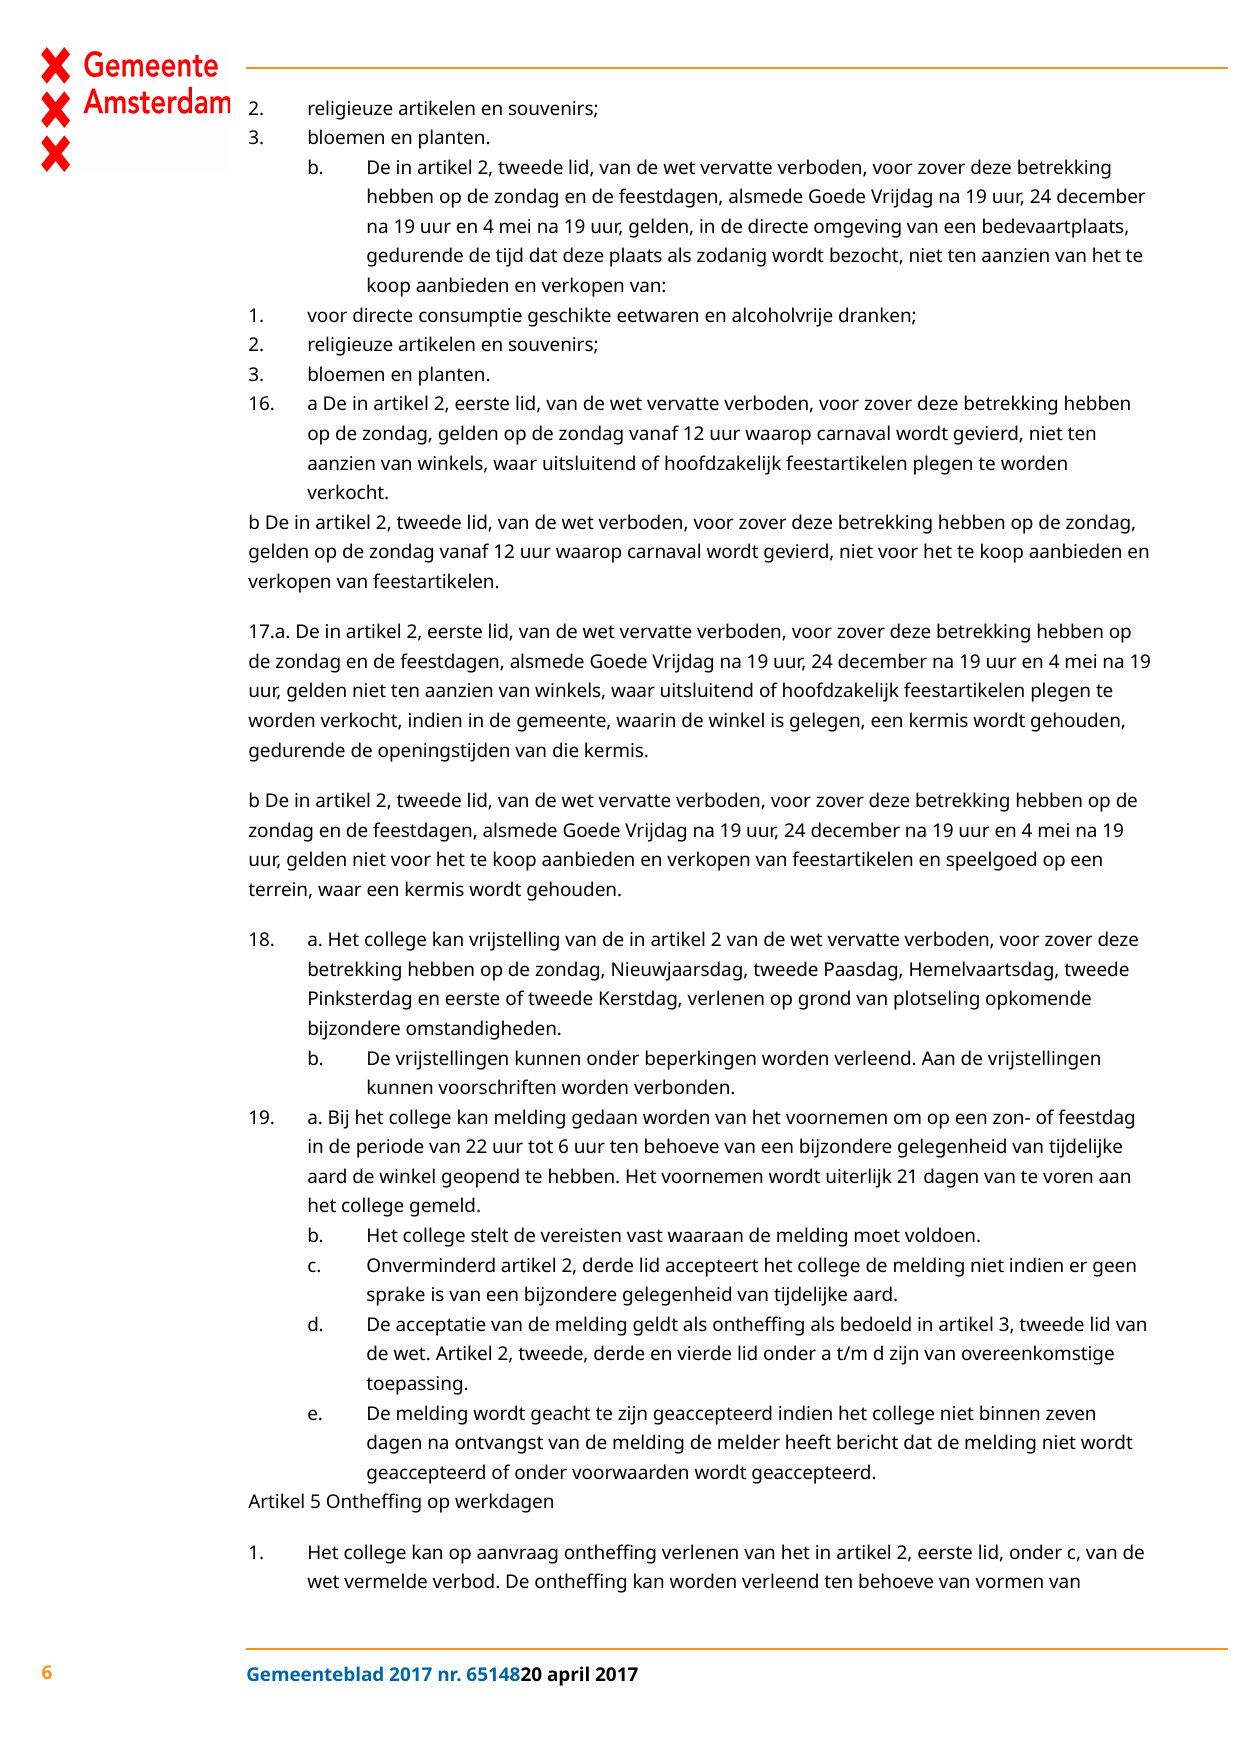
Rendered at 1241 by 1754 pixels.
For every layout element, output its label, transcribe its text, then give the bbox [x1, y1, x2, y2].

list religieuze artikelen en souvenirs; [248, 95, 1152, 121]
list bloemen en planten. [248, 124, 1152, 150]
text 17.a. De in artikel 2, eerste lid, van de wet vervatte verboden, voor zover deze betrekking hebben op de zondag en de feestdagen, alsmede Goede Vrijdag na 19 uur, 24 december na 19 uur en 4 mei na 19 uur, gelden niet ten aanzien van winkels, waar uitsluitend of hoofdzakelijk feestartikelen plegen te worden verkocht, indien in de gemeente, waarin de winkel is gelegen, een kermis wordt gehouden, gedurende de openingstijden van die kermis. [248, 618, 1152, 763]
text b De in artikel 2, tweede lid, van de wet verboden, voor zover deze betrekking hebben op de zondag, gelden op de zondag vanaf 12 uur waarop carnaval wordt gevierd, niet voor het te koop aanbieden en verkopen van feestartikelen. [248, 509, 1152, 594]
list voor directe consumptie geschikte eetwaren en alcoholvrije dranken; [248, 302, 1152, 328]
list a. Bij het college kan melding gedaan worden van het voornemen om op een zon- of feestdag in de periode van 22 uur tot 6 uur ten behoeve van een bijzondere gelegenheid van tijdelijke aard de winkel geopend te hebben. Het voornemen wordt uiterlijk 21 dagen van te voren aan het college gemeld. [248, 1104, 1152, 1218]
list Het college kan op aanvraag ontheffing verlenen van het in artikel 2, eerste lid, onder c, van de wet vermelde verbod. De ontheffing kan worden verleend ten behoeve van vormen van [248, 1539, 1152, 1594]
list De melding wordt geacht te zijn geaccepteerd indien het college niet binnen zeven dagen na ontvangst van de melding de melder heeft bericht dat de melding niet wordt geaccepteerd of onder voorwaarden wordt geaccepteerd. [307, 1400, 1152, 1485]
picture [41, 47, 231, 172]
list religieuze artikelen en souvenirs; [248, 331, 1152, 357]
list a. Het college kan vrijstelling van de in artikel 2 van de wet vervatte verboden, voor zover deze betrekking hebben op de zondag, Nieuwjaarsdag, tweede Paasdag, Hemelvaartsdag, tweede Pinksterdag en eerste of tweede Kerstdag, verlenen op grond van plotseling opkomende bijzondere omstandigheden. [248, 926, 1152, 1041]
list Het college stelt de vereisten vast waaraan de melding moet voldoen. [307, 1222, 1152, 1248]
list bloemen en planten. [248, 361, 1152, 387]
text Artikel 5 Ontheffing op werkdagen [248, 1488, 1152, 1514]
list De vrijstellingen kunnen onder beperkingen worden verleend. Aan de vrijstellingen kunnen voorschriften worden verbonden. [307, 1045, 1152, 1100]
list a De in artikel 2, eerste lid, van de wet vervatte verboden, voor zover deze betrekking hebben op de zondag, gelden op de zondag vanaf 12 uur waarop carnaval wordt gevierd, niet ten aanzien van winkels, waar uitsluitend of hoofdzakelijk feestartikelen plegen te worden verkocht. [248, 391, 1152, 505]
list Onverminderd artikel 2, derde lid accepteert het college de melding niet indien er geen sprake is van een bijzondere gelegenheid van tijdelijke aard. [307, 1252, 1152, 1307]
list De in artikel 2, tweede lid, van de wet vervatte verboden, voor zover deze betrekking hebben op de zondag en de feestdagen, alsmede Goede Vrijdag na 19 uur, 24 december na 19 uur en 4 mei na 19 uur, gelden, in de directe omgeving van een bedevaartplaats, gedurende de tijd dat deze plaats als zodanig wordt bezocht, niet ten aanzien van het te koop aanbieden en verkopen van: [307, 154, 1152, 298]
text b De in artikel 2, tweede lid, van de wet vervatte verboden, voor zover deze betrekking hebben op de zondag en de feestdagen, alsmede Goede Vrijdag na 19 uur, 24 december na 19 uur en 4 mei na 19 uur, gelden niet voor het te koop aanbieden en verkopen van feestartikelen en speelgoed op een terrein, waar een kermis wordt gehouden. [248, 787, 1152, 902]
list De acceptatie van de melding geldt als ontheffing als bedoeld in artikel 3, tweede lid van de wet. Artikel 2, tweede, derde en vierde lid onder a t/m d zijn van overeenkomstige toepassing. [307, 1311, 1152, 1396]
